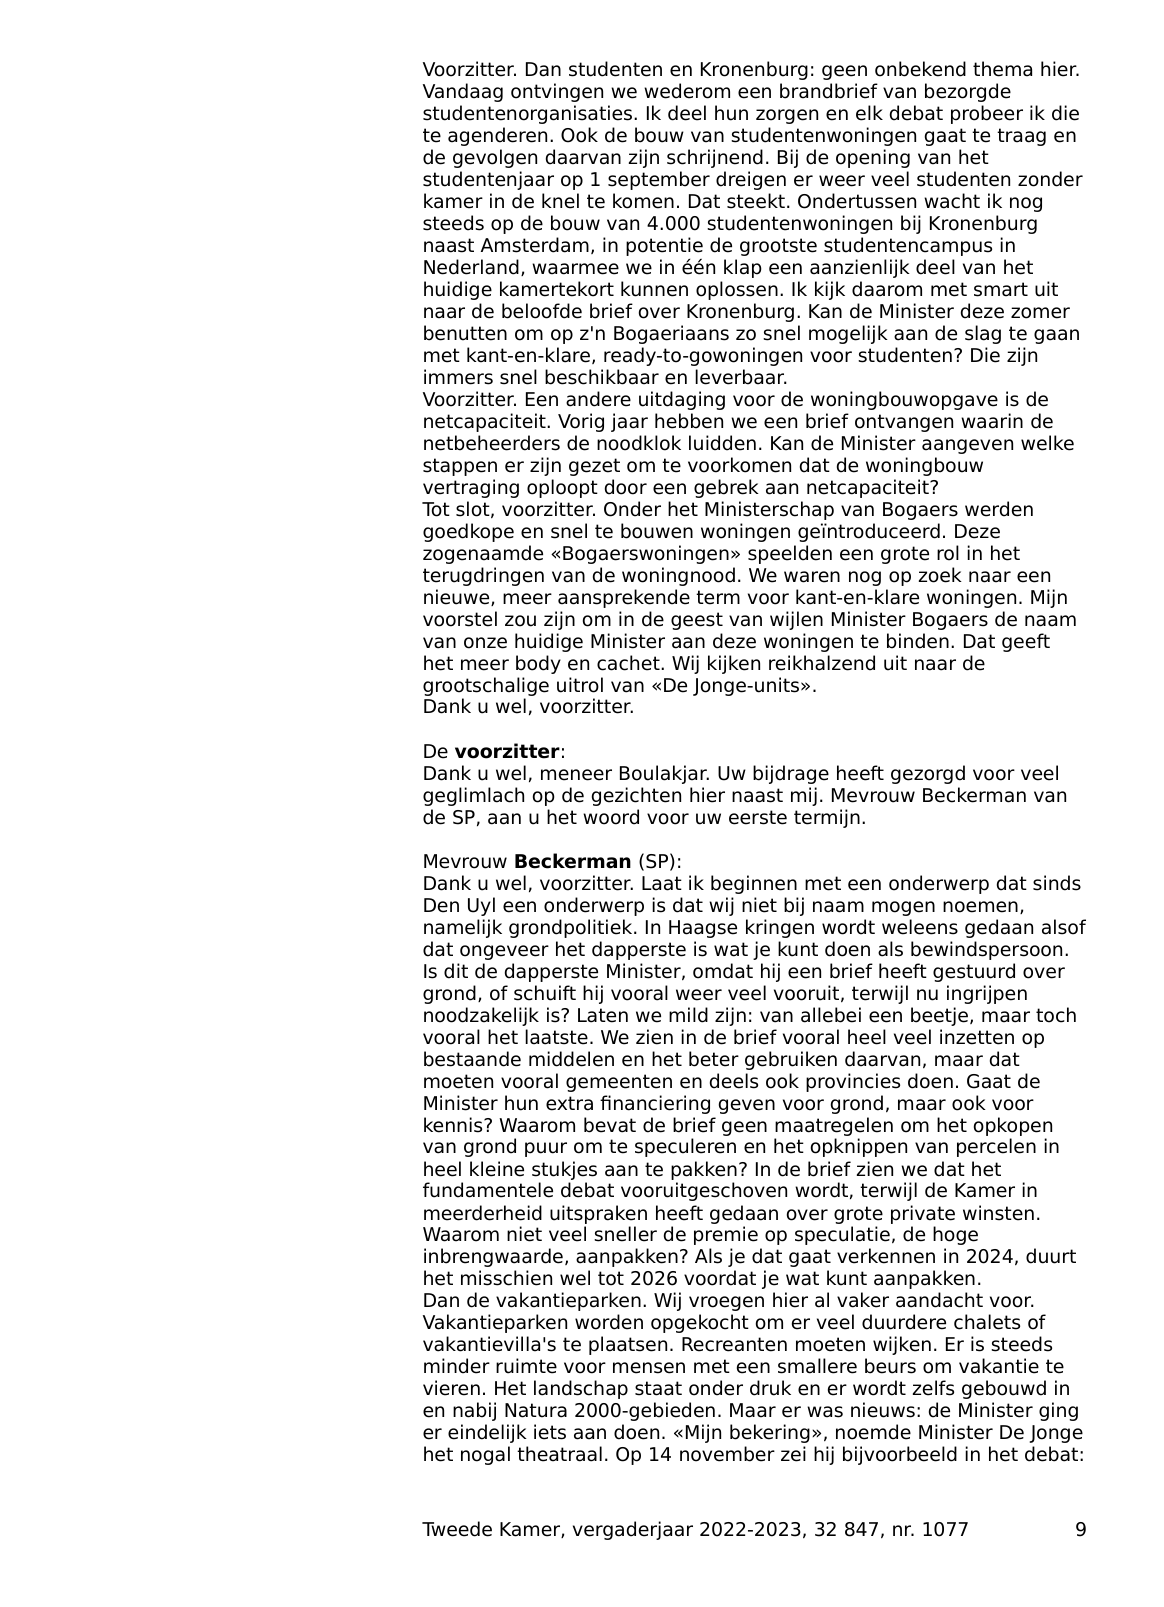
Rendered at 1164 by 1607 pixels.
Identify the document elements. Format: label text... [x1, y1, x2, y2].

text Voorzitter. Dan studenten en Kronenburg: geen onbekend thema hier. Vandaag ontvingen we wederom een brandbrief van bezorgde studentenorganisaties. Ik deel hun zorgen en elk debat probeer ik die te agenderen. Ook de bouw van studentenwoningen gaat te traag en de gevolgen daarvan zijn schrijnend. Bij de opening van het studentenjaar op 1 september dreigen er weer veel studenten zonder kamer in de knel te komen. Dat steekt. Ondertussen wacht ik nog steeds op de bouw van 4.000 studentenwoningen bij Kronenburg naast Amsterdam, in potentie de grootste studentencampus in Nederland, waarmee we in één klap een aanzienlijk deel van het huidige kamertekort kunnen oplossen. Ik kijk daarom met smart uit naar de beloofde brief over Kronenburg. Kan de Minister deze zomer benutten om op z'n Bogaeriaans zo snel mogelijk aan de slag te gaan met kant-en-klare, ready-to-gowoningen voor studenten? Die zijn immers snel beschikbaar en leverbaar. [422, 59, 1087, 389]
text Dan de vakantieparken. Wij vroegen hier al vaker aandacht voor. Vakantieparken worden opgekocht om er veel duurdere chalets of vakantievilla's te plaatsen. Recreanten moeten wijken. Er is steeds minder ruimte voor mensen met een smallere beurs om vakantie te vieren. Het landschap staat onder druk en er wordt zelfs gebouwd in en nabij Natura 2000-gebieden. Maar er was nieuws: de Minister ging er eindelijk iets aan doen. «Mijn bekering», noemde Minister De Jonge het nogal theatraal. Op 14 november zei hij bijvoorbeeld in het debat: [422, 1290, 1087, 1466]
text Mevrouw Beckerman (SP): [422, 851, 1087, 873]
text Tot slot, voorzitter. Onder het Ministerschap van Bogaers werden goedkope en snel te bouwen woningen geïntroduceerd. Deze zogenaamde «Bogaerswoningen» speelden een grote rol in het terugdringen van de woningnood. We waren nog op zoek naar een nieuwe, meer aansprekende term voor kant-en-klare woningen. Mijn voorstel zou zijn om in de geest van wijlen Minister Bogaers de naam van onze huidige Minister aan deze woningen te binden. Dat geeft het meer body en cachet. Wij kijken reikhalzend uit naar de grootschalige uitrol van «De Jonge-units». [422, 499, 1087, 696]
text Voorzitter. Een andere uitdaging voor de woningbouwopgave is de netcapaciteit. Vorig jaar hebben we een brief ontvangen waarin de netbeheerders de noodklok luidden. Kan de Minister aangeven welke stappen er zijn gezet om te voorkomen dat de woningbouw vertraging oploopt door een gebrek aan netcapaciteit? [422, 389, 1087, 499]
text Dank u wel, meneer Boulakjar. Uw bijdrage heeft gezorgd voor veel geglimlach op de gezichten hier naast mij. Mevrouw Beckerman van de SP, aan u het woord voor uw eerste termijn. [422, 763, 1087, 828]
text Dank u wel, voorzitter. [422, 696, 1087, 718]
text De voorzitter: [422, 741, 1087, 763]
text Dank u wel, voorzitter. Laat ik beginnen met een onderwerp dat sinds Den Uyl een onderwerp is dat wij niet bij naam mogen noemen, namelijk grondpolitiek. In Haagse kringen wordt weleens gedaan alsof dat ongeveer het dapperste is wat je kunt doen als bewindspersoon. Is dit de dapperste Minister, omdat hij een brief heeft gestuurd over grond, of schuift hij vooral weer veel vooruit, terwijl nu ingrijpen noodzakelijk is? Laten we mild zijn: van allebei een beetje, maar toch vooral het laatste. We zien in de brief vooral heel veel inzetten op bestaande middelen en het beter gebruiken daarvan, maar dat moeten vooral gemeenten en deels ook provincies doen. Gaat de Minister hun extra financiering geven voor grond, maar ook voor kennis? Waarom bevat de brief geen maatregelen om het opkopen van grond puur om te speculeren en het opknippen van percelen in heel kleine stukjes aan te pakken? In de brief zien we dat het fundamentele debat vooruitgeschoven wordt, terwijl de Kamer in meerderheid uitspraken heeft gedaan over grote private winsten. Waarom niet veel sneller de premie op speculatie, de hoge inbrengwaarde, aanpakken? Als je dat gaat verkennen in 2024, duurt het misschien wel tot 2026 voordat je wat kunt aanpakken. [422, 873, 1087, 1290]
